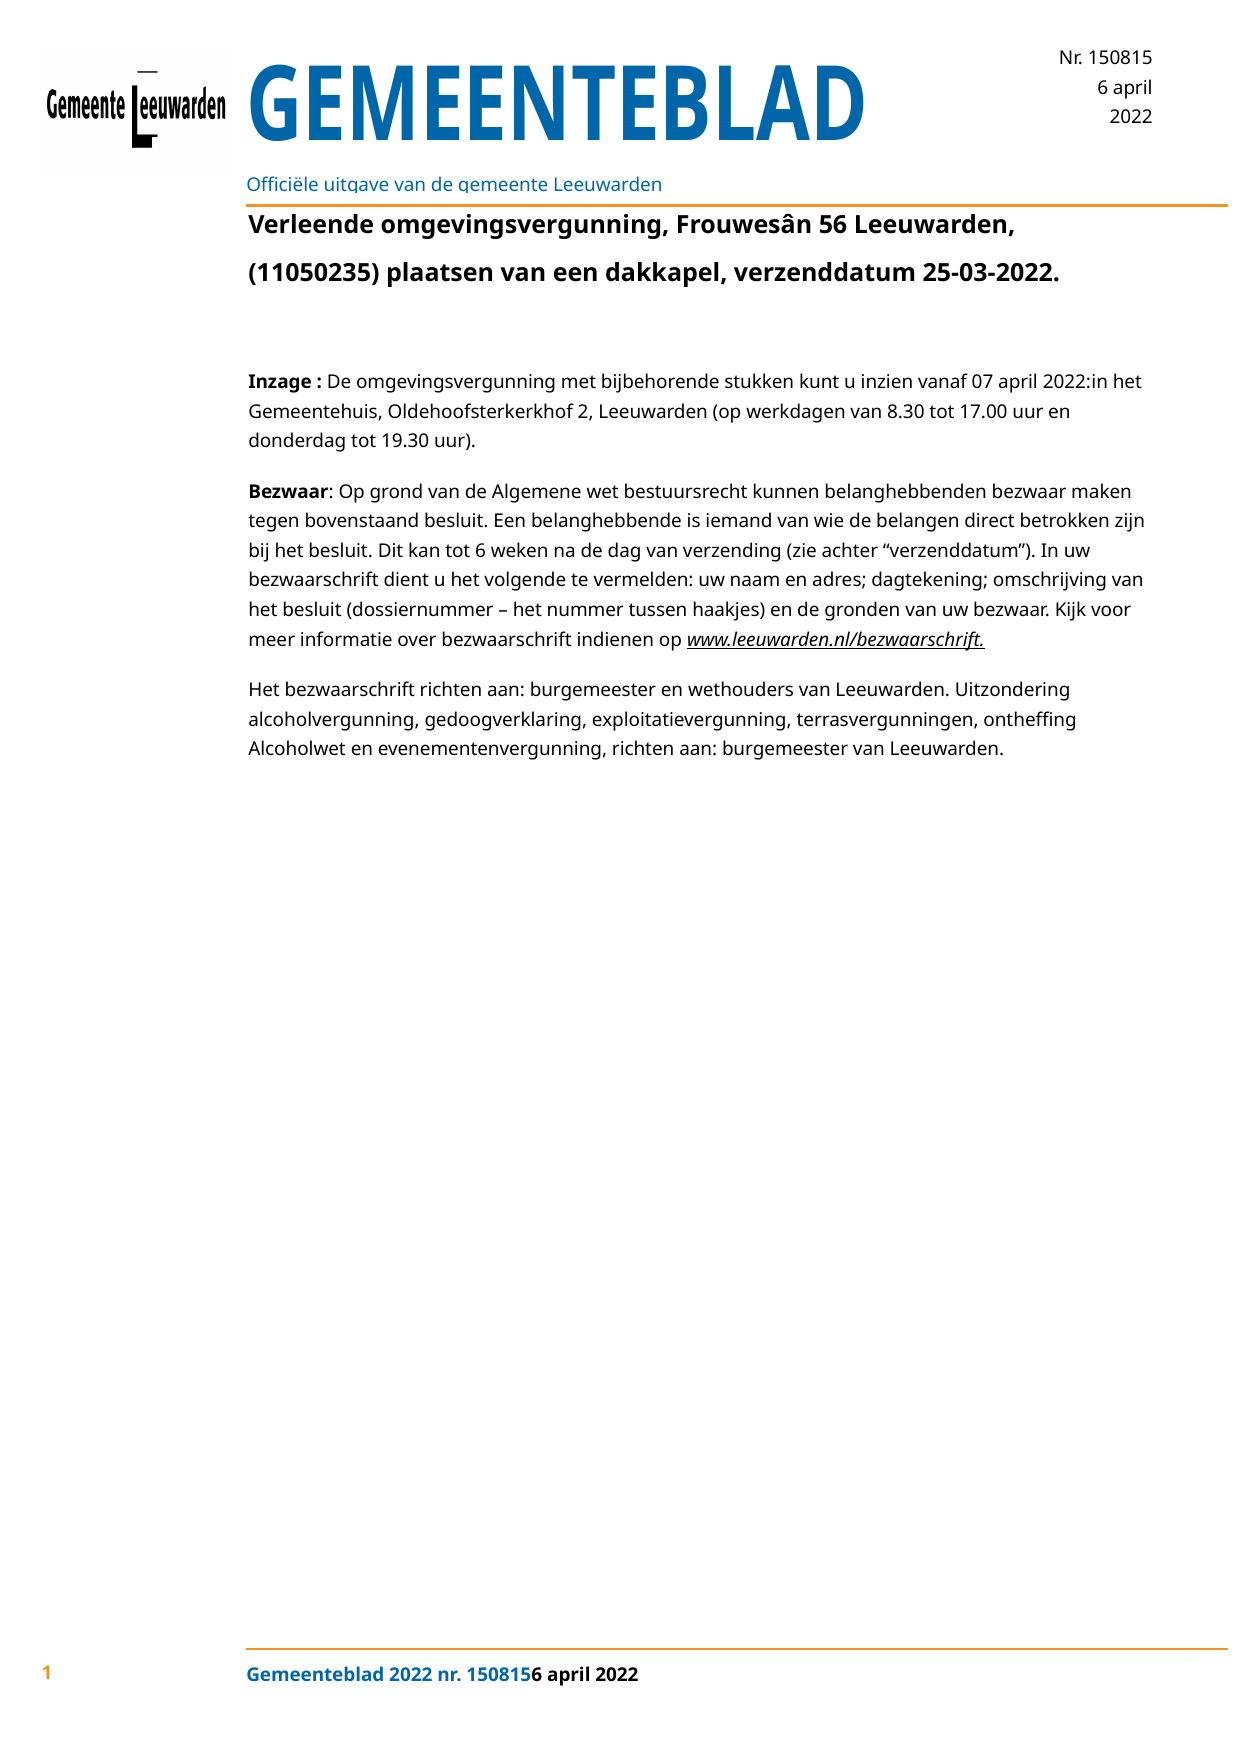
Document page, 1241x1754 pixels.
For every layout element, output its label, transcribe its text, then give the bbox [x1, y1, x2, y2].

text Het bezwaarschrift richten aan: burgemeester en wethouders van Leeuwarden. Uitzondering alcoholvergunning, gedoogverklaring, exploitatievergunning, terrasvergunningen, ontheffing Alcoholwet en evenementenvergunning, richten aan: burgemeester van Leeuwarden. [248, 676, 1152, 761]
text Bezwaar: Op grond van de Algemene wet bestuursrecht kunnen belanghebbenden bezwaar maken tegen bovenstaand besluit. Een belanghebbende is iemand van wie de belangen direct betrokken zijn bij het besluit. Dit kan tot 6 weken na de dag van verzending (zie achter “verzenddatum”). In uw bezwaarschrift dient u het volgende te vermelden: uw naam en adres; dagtekening; omschrijving van het besluit (dossiernummer – het nummer tussen haakjes) en de gronden van uw bezwaar. Kijk voor meer informatie over bezwaarschrift indienen op www.leeuwarden.nl/bezwaarschrift. [248, 478, 1152, 652]
picture [41, 47, 231, 172]
text Verleende omgevingsvergunning, Frouwesân 56 Leeuwarden, (11050235) plaatsen van een dakkapel, verzenddatum 25-03-2022. [248, 207, 1152, 288]
text Inzage : De omgevingsvergunning met bijbehorende stukken kunt u inzien vanaf 07 april 2022:in het Gemeentehuis, Oldehoofsterkerkhof 2, Leeuwarden (op werkdagen van 8.30 tot 17.00 uur en donderdag tot 19.30 uur). [248, 368, 1152, 453]
